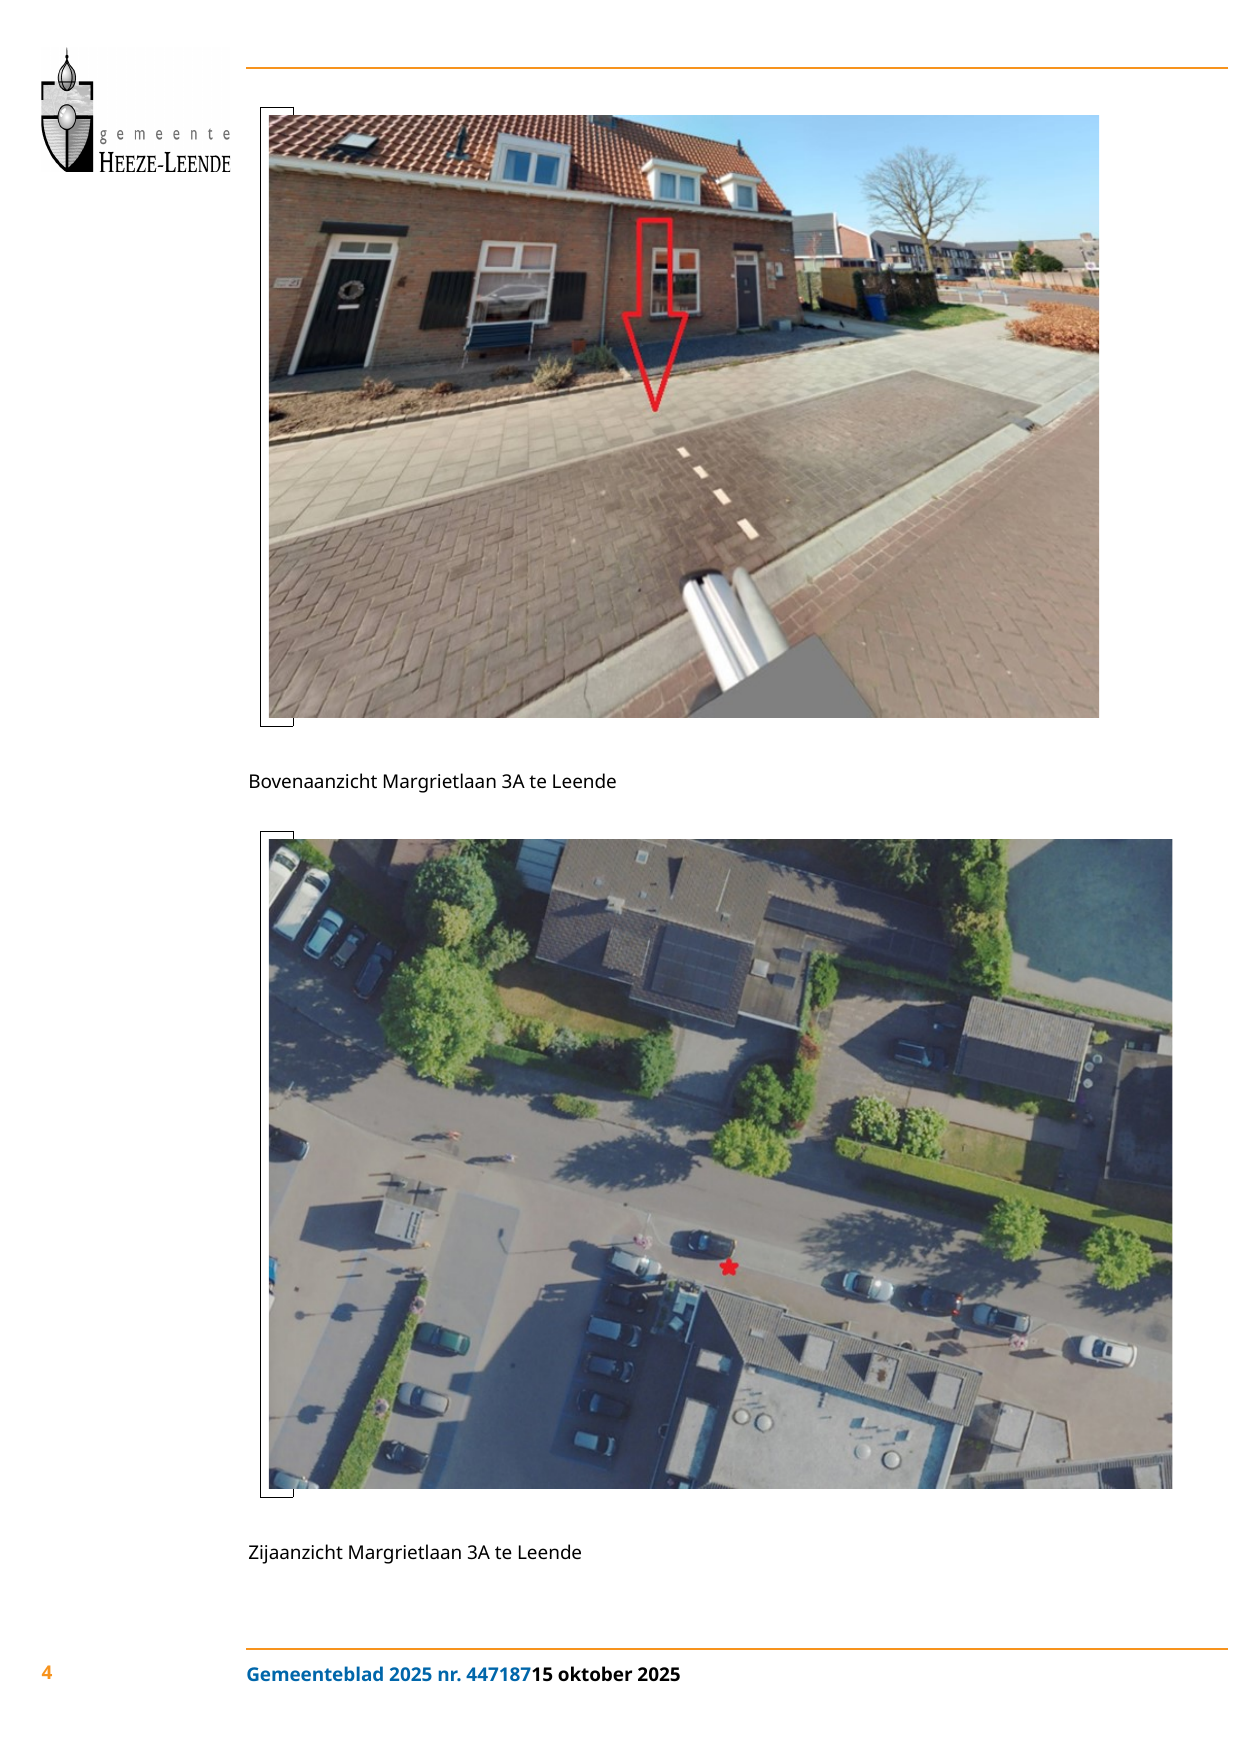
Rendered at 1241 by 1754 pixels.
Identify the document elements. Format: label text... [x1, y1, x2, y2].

picture [268, 115, 1100, 718]
text Zijaanzicht Margrietlaan 3A te Leende [248, 1539, 1152, 1565]
text Bovenaanzicht Margrietlaan 3A te Leende [248, 768, 1152, 794]
picture [41, 47, 231, 172]
picture [268, 839, 1173, 1489]
